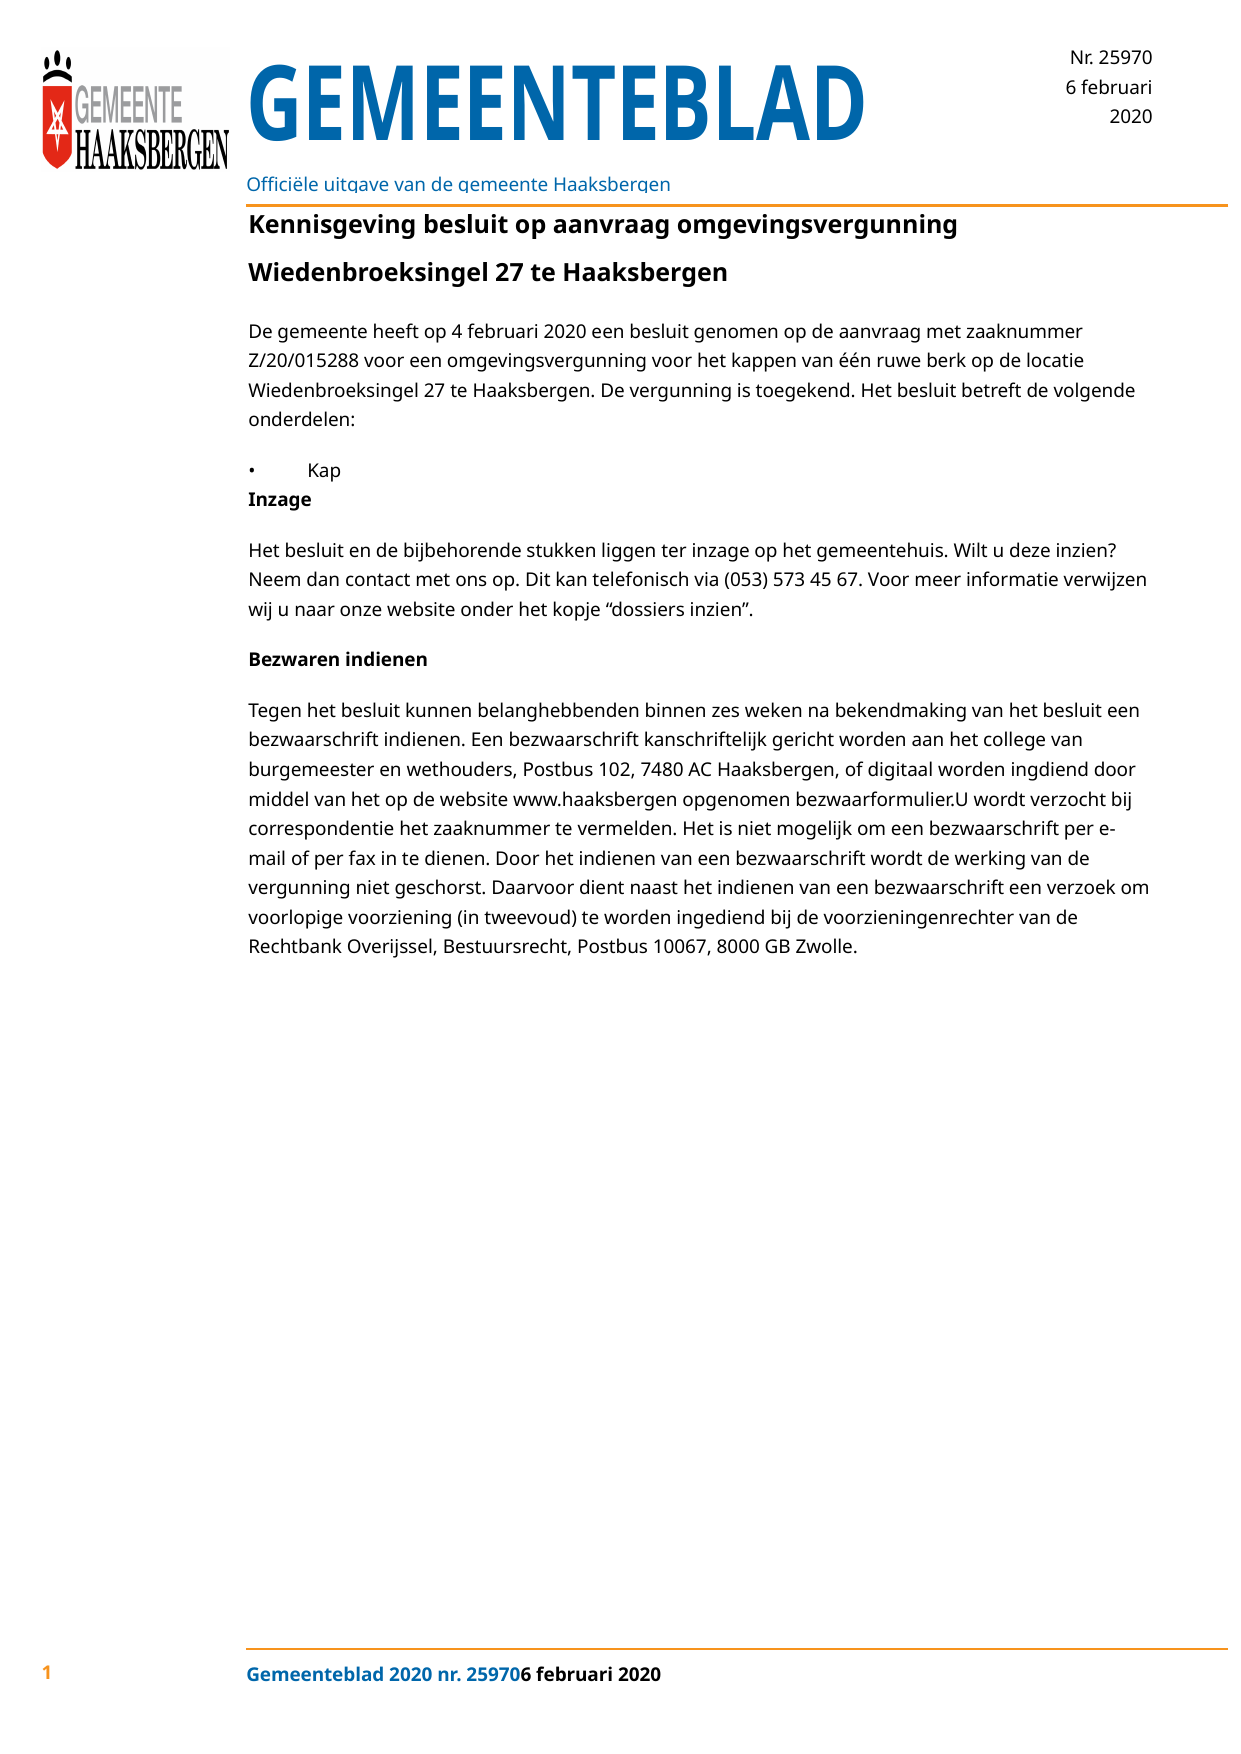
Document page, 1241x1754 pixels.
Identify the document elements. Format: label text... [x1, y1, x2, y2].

text Het besluit en de bijbehorende stukken liggen ter inzage op het gemeentehuis. Wilt u deze inzien? Neem dan contact met ons op. Dit kan telefonisch via (053) 573 45 67. Voor meer informatie verwijzen wij u naar onze website onder het kopje “dossiers inzien”. [248, 537, 1152, 622]
text Inzage [248, 487, 1152, 512]
text Bezwaren indienen [248, 647, 1152, 672]
picture [41, 47, 231, 172]
list Kap [248, 457, 1152, 483]
text Kennisgeving besluit op aanvraag omgevingsvergunning Wiedenbroeksingel 27 te Haaksbergen [248, 207, 1152, 288]
text Tegen het besluit kunnen belanghebbenden binnen zes weken na bekendmaking van het besluit een bezwaarschrift indienen. Een bezwaarschrift kanschriftelijk gericht worden aan het college van burgemeester en wethouders, Postbus 102, 7480 AC Haaksbergen, of digitaal worden ingdiend door middel van het op de website www.haaksbergen opgenomen bezwaarformulier.U wordt verzocht bij correspondentie het zaaknummer te vermelden. Het is niet mogelijk om een bezwaarschrift per e-mail of per fax in te dienen. Door het indienen van een bezwaarschrift wordt de werking van de vergunning niet geschorst. Daarvoor dient naast het indienen van een bezwaarschrift een verzoek om voorlopige voorziening (in tweevoud) te worden ingediend bij de voorzieningenrechter van de Rechtbank Overijssel, Bestuursrecht, Postbus 10067, 8000 GB Zwolle. [248, 697, 1152, 959]
text De gemeente heeft op 4 februari 2020 een besluit genomen op de aanvraag met zaaknummer Z/20/015288 voor een omgevingsvergunning voor het kappen van één ruwe berk op de locatie Wiedenbroeksingel 27 te Haaksbergen. De vergunning is toegekend. Het besluit betreft de volgende onderdelen: [248, 318, 1152, 432]
